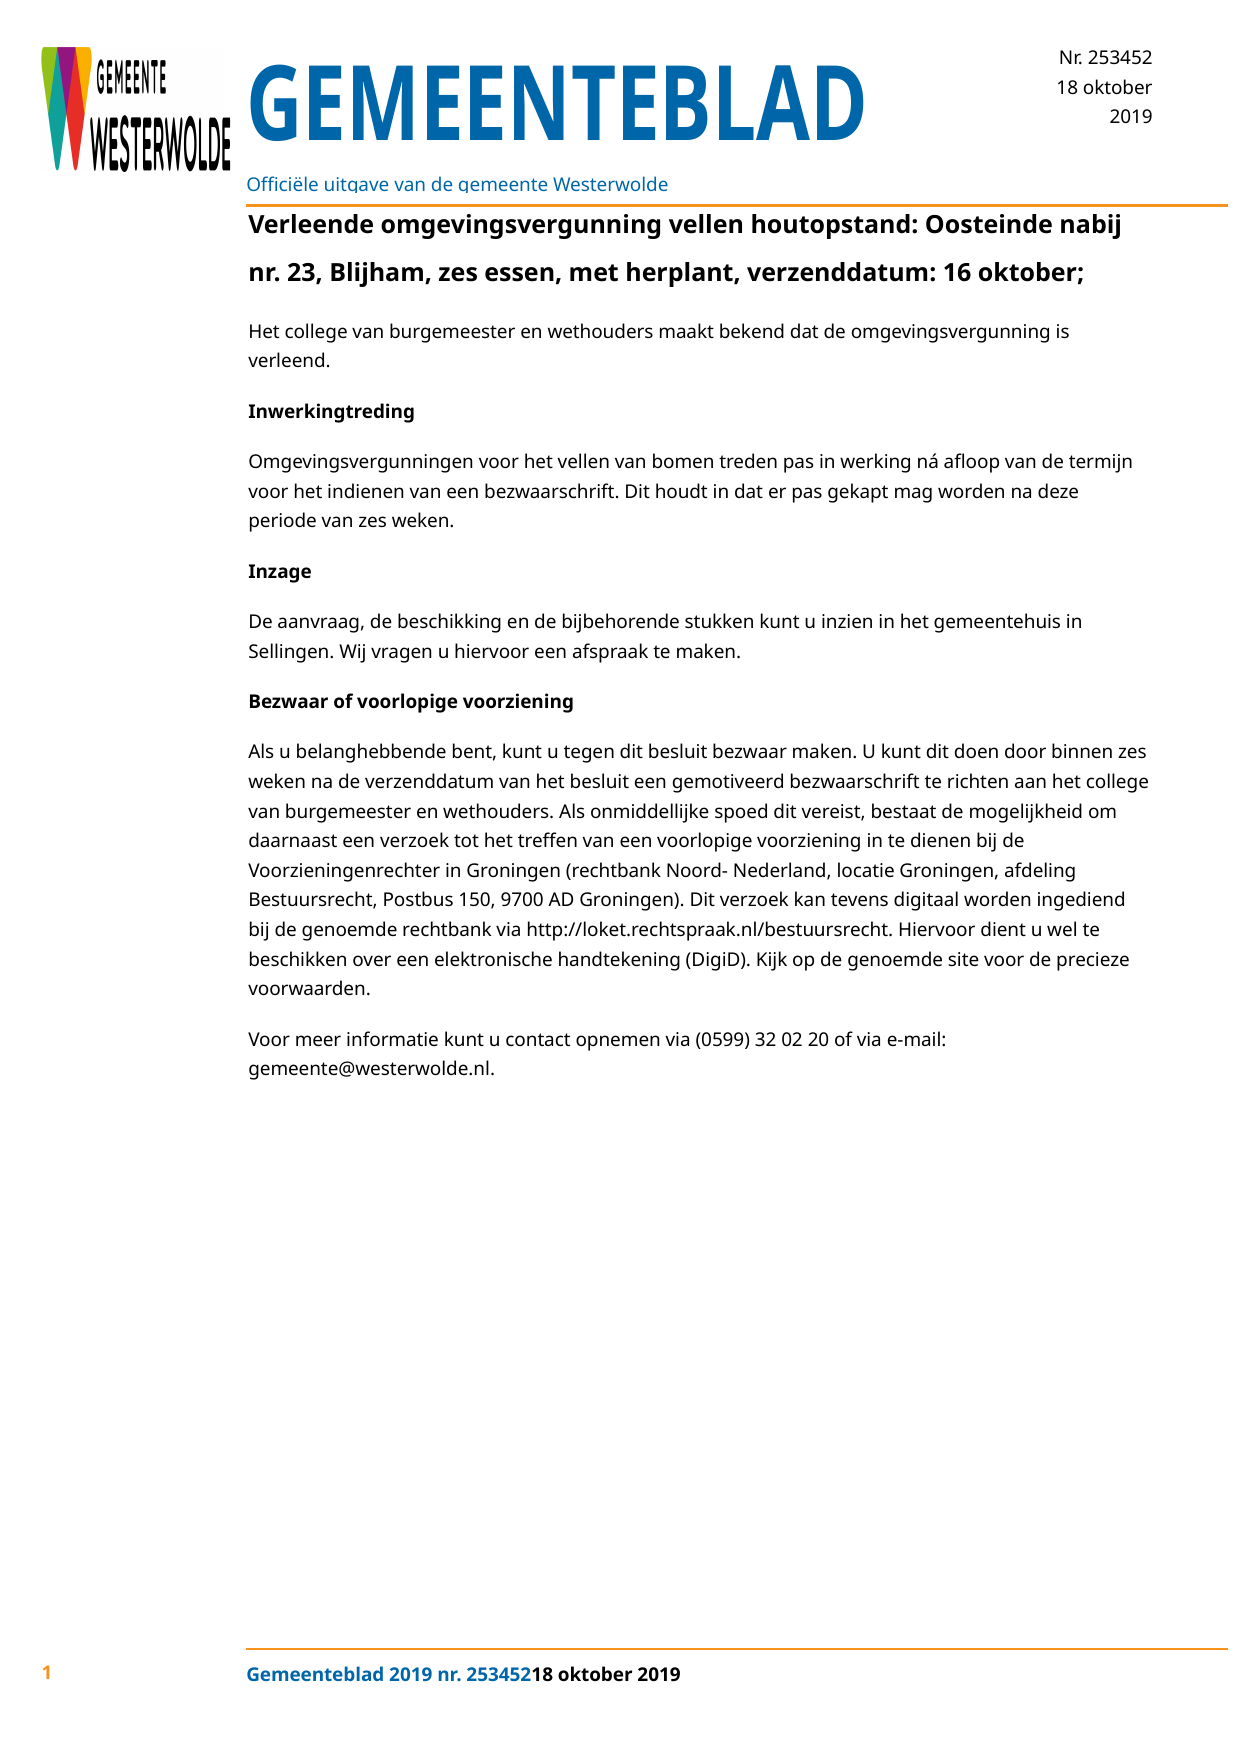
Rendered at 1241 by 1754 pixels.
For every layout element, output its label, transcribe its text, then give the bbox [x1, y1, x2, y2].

text Inzage [248, 558, 1152, 584]
text Verleende omgevingsvergunning vellen houtopstand: Oosteinde nabij nr. 23, Blijham, zes essen, met herplant, verzenddatum: 16 oktober; [248, 207, 1152, 288]
text Omgevingsvergunningen voor het vellen van bomen treden pas in werking ná afloop van de termijn voor het indienen van een bezwaarschrift. Dit houdt in dat er pas gekapt mag worden na deze periode van zes weken. [248, 448, 1152, 533]
text Voor meer informatie kunt u contact opnemen via (0599) 32 02 20 of via e-mail: gemeente@westerwolde.nl. [248, 1026, 1152, 1081]
text Bezwaar of voorlopige voorziening [248, 688, 1152, 714]
text Als u belanghebbende bent, kunt u tegen dit besluit bezwaar maken. U kunt dit doen door binnen zes weken na de verzenddatum van het besluit een gemotiveerd bezwaarschrift te richten aan het college van burgemeester en wethouders. Als onmiddellijke spoed dit vereist, bestaat de mogelijkheid om daarnaast een verzoek tot het treffen van een voorlopige voorziening in te dienen bij de Voorzieningenrechter in Groningen (rechtbank Noord- Nederland, locatie Groningen, afdeling Bestuursrecht, Postbus 150, 9700 AD Groningen). Dit verzoek kan tevens digitaal worden ingediend bij de genoemde rechtbank via http://loket.rechtspraak.nl/bestuursrecht. Hiervoor dient u wel te beschikken over een elektronische handtekening (DigiD). Kijk op de genoemde site voor de precieze voorwaarden. [248, 739, 1152, 1001]
text Inwerkingtreding [248, 398, 1152, 424]
text Het college van burgemeester en wethouders maakt bekend dat de omgevingsvergunning is verleend. [248, 318, 1152, 373]
text De aanvraag, de beschikking en de bijbehorende stukken kunt u inzien in het gemeentehuis in Sellingen. Wij vragen u hiervoor een afspraak te maken. [248, 608, 1152, 664]
picture [41, 47, 231, 172]
